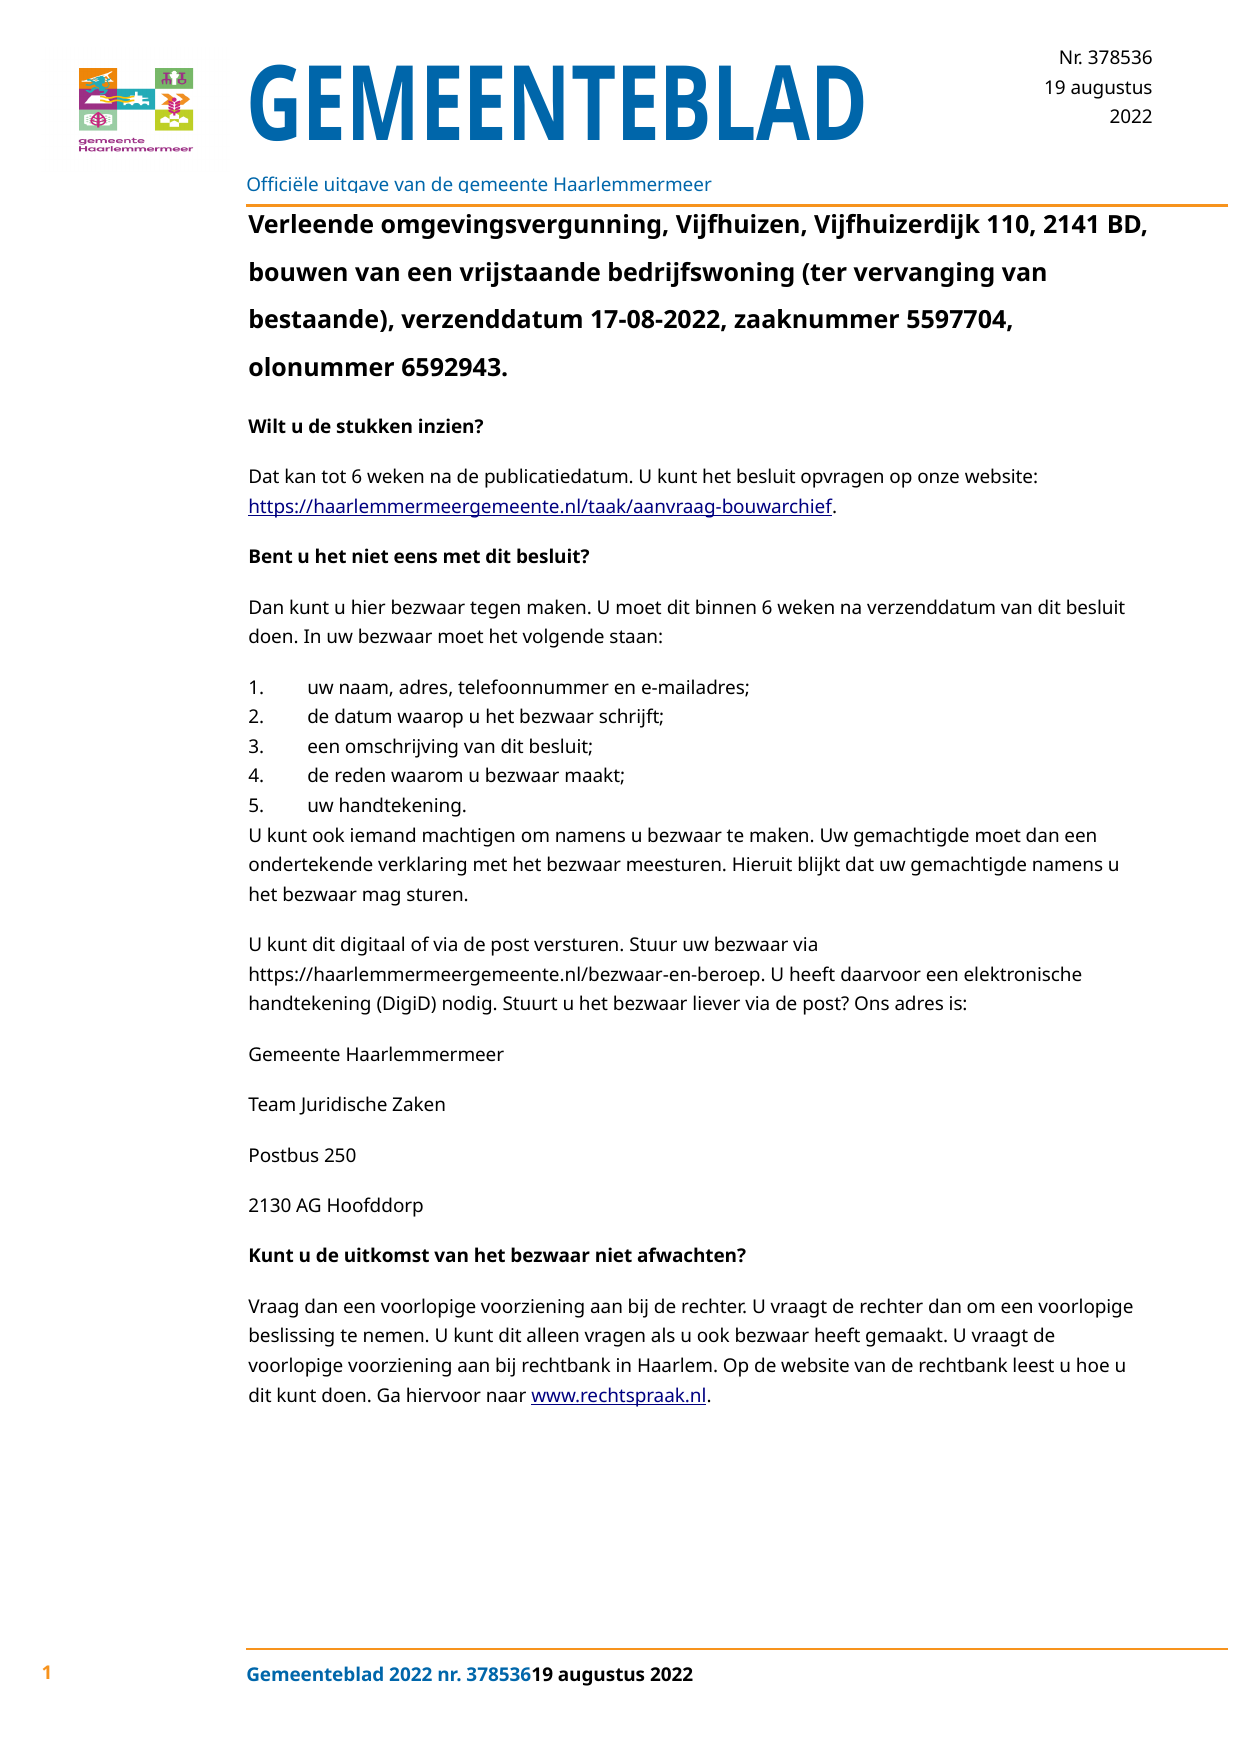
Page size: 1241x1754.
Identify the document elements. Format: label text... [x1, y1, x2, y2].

list uw handtekening. [248, 792, 1152, 818]
text Team Juridische Zaken [248, 1091, 1152, 1117]
text U kunt ook iemand machtigen om namens u bezwaar te maken. Uw gemachtigde moet dan een ondertekende verklaring met het bezwaar meesturen. Hieruit blijkt dat uw gemachtigde namens u het bezwaar mag sturen. [248, 822, 1152, 907]
list een omschrijving van dit besluit; [248, 733, 1152, 759]
text Verleende omgevingsvergunning, Vijfhuizen, Vijfhuizerdijk 110, 2141 BD, bouwen van een vrijstaande bedrijfswoning (ter vervanging van bestaande), verzenddatum 17-08-2022, zaaknummer 5597704, olonummer 6592943. [248, 207, 1152, 384]
text Bent u het niet eens met dit besluit? [248, 543, 1152, 569]
text Postbus 250 [248, 1142, 1152, 1168]
text 2130 AG Hoofddorp [248, 1192, 1152, 1218]
text Dat kan tot 6 weken na de publicatiedatum. U kunt het besluit opvragen op onze website: https://haarlemmermeergemeente.nl/taak/aanvraag-bouwarchief. [248, 463, 1152, 519]
text Gemeente Haarlemmermeer [248, 1041, 1152, 1067]
text U kunt dit digitaal of via de post versturen. Stuur uw bezwaar via https://haarlemmermeergemeente.nl/bezwaar-en-beroep. U heeft daarvoor een elektronische handtekening (DigiD) nodig. Stuurt u het bezwaar liever via de post? Ons adres is: [248, 931, 1152, 1016]
picture [41, 47, 231, 172]
text Dan kunt u hier bezwaar tegen maken. U moet dit binnen 6 weken na verzenddatum van dit besluit doen. In uw bezwaar moet het volgende staan: [248, 594, 1152, 649]
list uw naam, adres, telefoonnummer en e-mailadres; [248, 674, 1152, 700]
text Kunt u de uitkomst van het bezwaar niet afwachten? [248, 1243, 1152, 1268]
text Wilt u de stukken inzien? [248, 413, 1152, 439]
list de reden waarom u bezwaar maakt; [248, 763, 1152, 788]
text Vraag dan een voorlopige voorziening aan bij de rechter. U vraagt de rechter dan om een voorlopige beslissing te nemen. U kunt dit alleen vragen als u ook bezwaar heeft gemaakt. U vraagt de voorlopige voorziening aan bij rechtbank in Haarlem. Op de website van de rechtbank leest u hoe u dit kunt doen. Ga hiervoor naar www.rechtspraak.nl. [248, 1293, 1152, 1408]
list de datum waarop u het bezwaar schrijft; [248, 703, 1152, 729]
